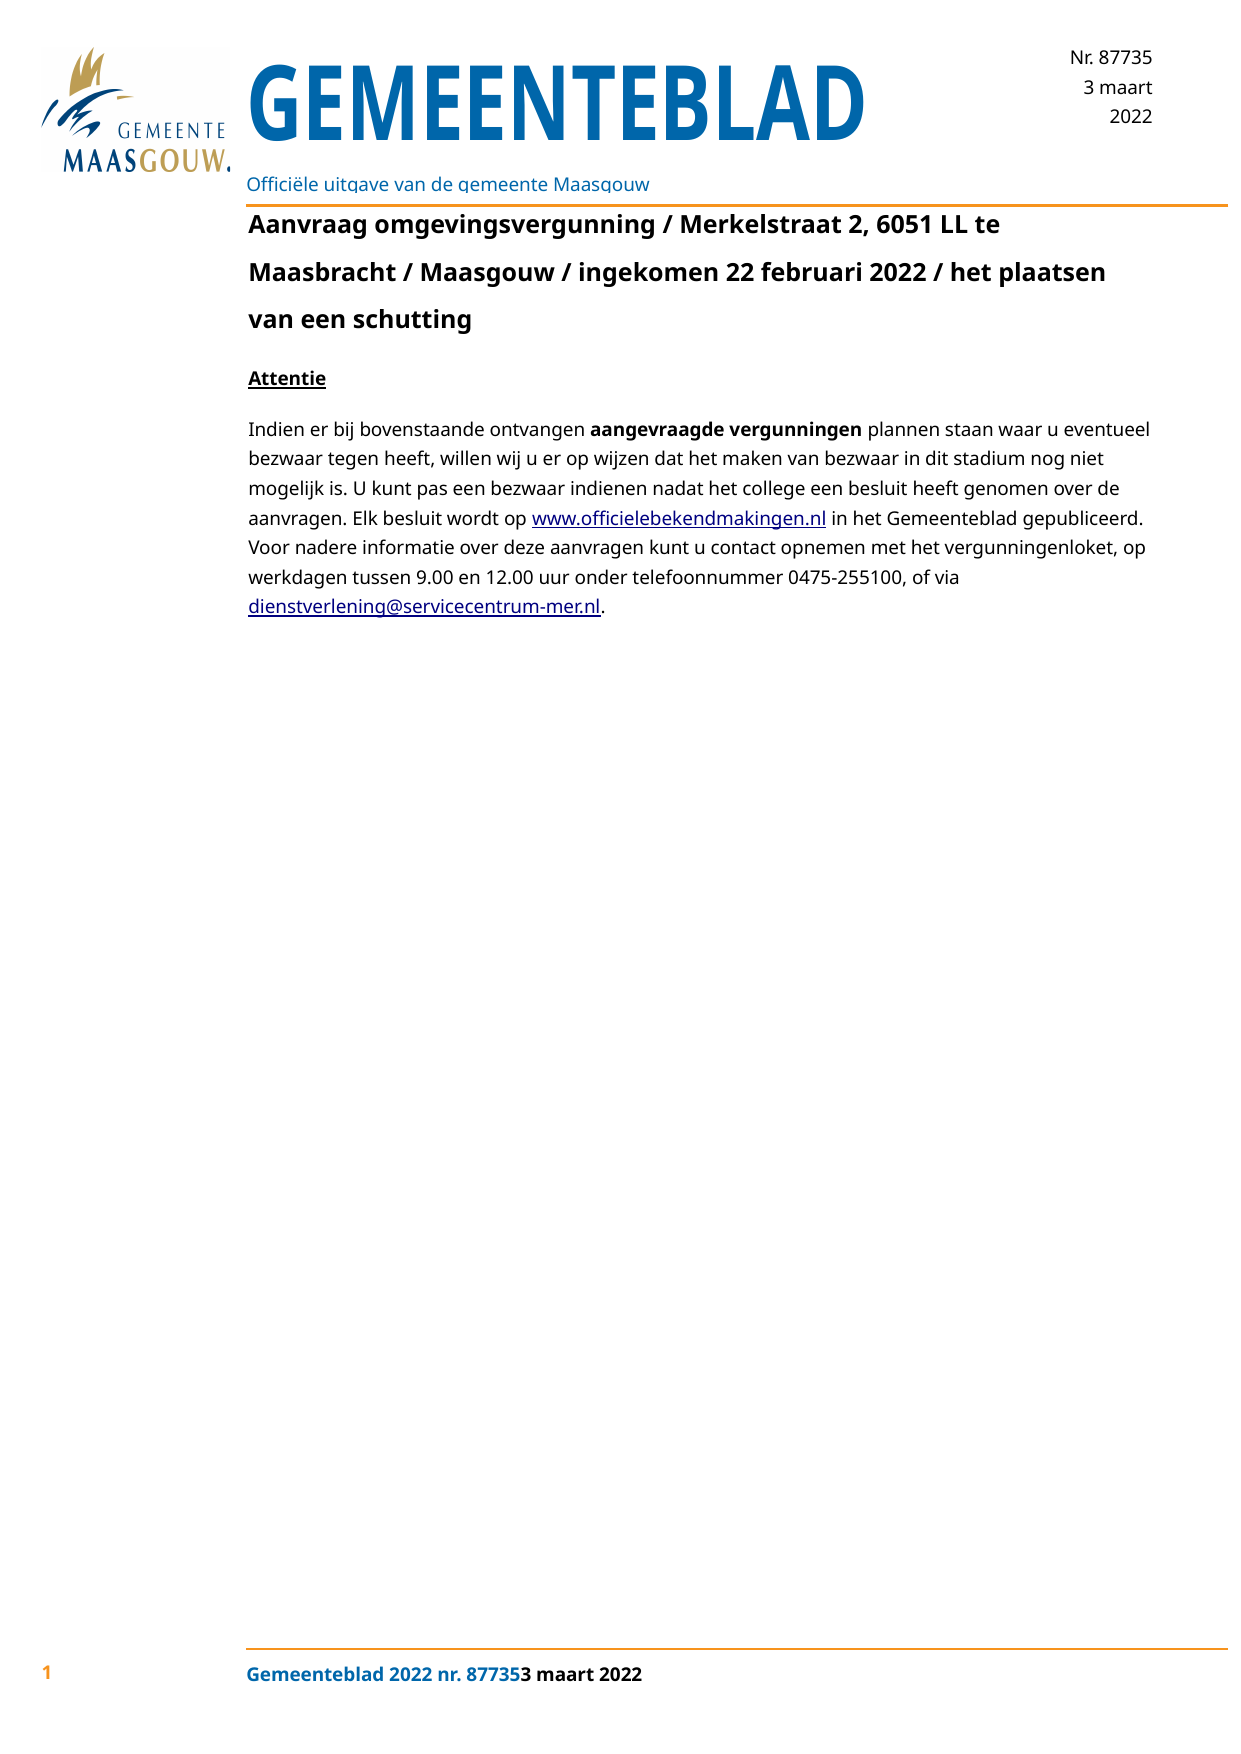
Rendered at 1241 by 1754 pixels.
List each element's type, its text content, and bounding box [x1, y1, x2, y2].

picture [41, 47, 231, 172]
text Indien er bij bovenstaande ontvangen aangevraagde vergunningen plannen staan waar u eventueel bezwaar tegen heeft, willen wij u er op wijzen dat het maken van bezwaar in dit stadium nog niet mogelijk is. U kunt pas een bezwaar indienen nadat het college een besluit heeft genomen over de aanvragen. Elk besluit wordt op www.officielebekendmakingen.nl in het Gemeenteblad gepubliceerd. Voor nadere informatie over deze aanvragen kunt u contact opnemen met het vergunningenloket, op werkdagen tussen 9.00 en 12.00 uur onder telefoonnummer 0475-255100, of via dienstverlening@servicecentrum-mer.nl. [248, 416, 1152, 619]
text Attentie [248, 366, 1152, 391]
text Aanvraag omgevingsvergunning / Merkelstraat 2, 6051 LL te Maasbracht / Maasgouw / ingekomen 22 februari 2022 / het plaatsen van een schutting [248, 207, 1152, 336]
